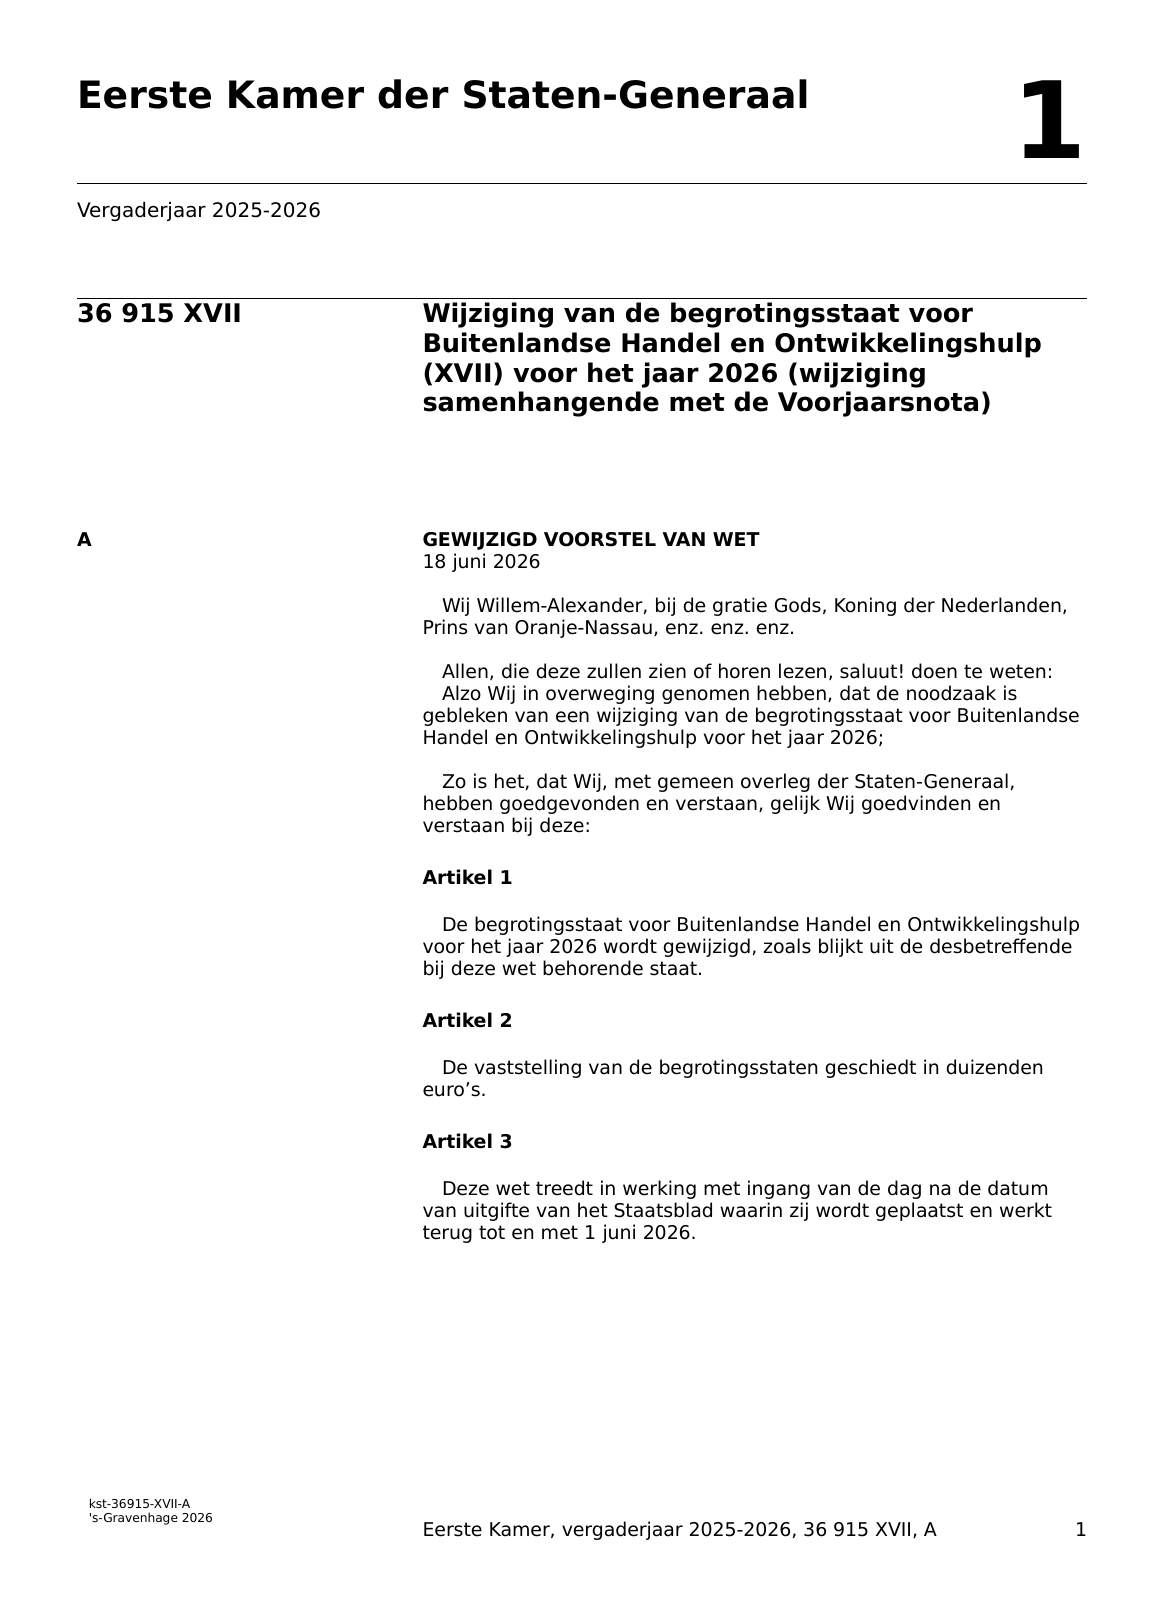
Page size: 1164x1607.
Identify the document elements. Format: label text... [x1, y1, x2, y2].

text 's-Gravenhage 2026 [88, 1511, 323, 1525]
subtitle Artikel 3 [422, 1131, 1087, 1153]
table_cell Vergaderjaar 2025-2026 [77, 184, 1087, 298]
subtitle Artikel 2 [422, 1010, 1087, 1032]
subtitle 36 915 XVII Wijziging van de begrotingsstaat voor Buitenlandse Handel en Ontwikkelingshulp (XVII) voor het jaar 2026 (wijziging samenhangende met de Voorjaarsnota) [77, 299, 1087, 418]
text De begrotingsstaat voor Buitenlandse Handel en Ontwikkelingshulp voor het jaar 2026 wordt gewijzigd, zoals blijkt uit de desbetreffende bij deze wet behorende staat. [422, 914, 1087, 980]
table_header 1 [886, 59, 1087, 183]
text Alzo Wij in overweging genomen hebben, dat de noodzaak is gebleken van een wijziging van de begrotingsstaat voor Buitenlandse Handel en Ontwikkelingshulp voor het jaar 2026; [422, 683, 1087, 749]
text kst-36915-XVII-A [88, 1497, 323, 1511]
subtitle A GEWIJZIGD VOORSTEL VAN WET [77, 529, 1087, 551]
text 18 juni 2026 [422, 551, 1087, 573]
text Allen, die deze zullen zien of horen lezen, saluut! doen te weten: [422, 661, 1087, 683]
subtitle Artikel 1 [422, 867, 1087, 889]
table_header Eerste Kamer der Staten-Generaal [77, 59, 886, 183]
text Wij Willem-Alexander, bij de gratie Gods, Koning der Nederlanden, Prins van Oranje-Nassau, enz. enz. enz. [422, 595, 1087, 639]
text De vaststelling van de begrotingsstaten geschiedt in duizenden euro’s. [422, 1057, 1087, 1101]
text Zo is het, dat Wij, met gemeen overleg der Staten-Generaal, hebben goedgevonden en verstaan, gelijk Wij goedvinden en verstaan bij deze: [422, 771, 1087, 837]
text Deze wet treedt in werking met ingang van de dag na de datum van uitgifte van het Staatsblad waarin zij wordt geplaatst en werkt terug tot en met 1 juni 2026. [422, 1178, 1087, 1244]
